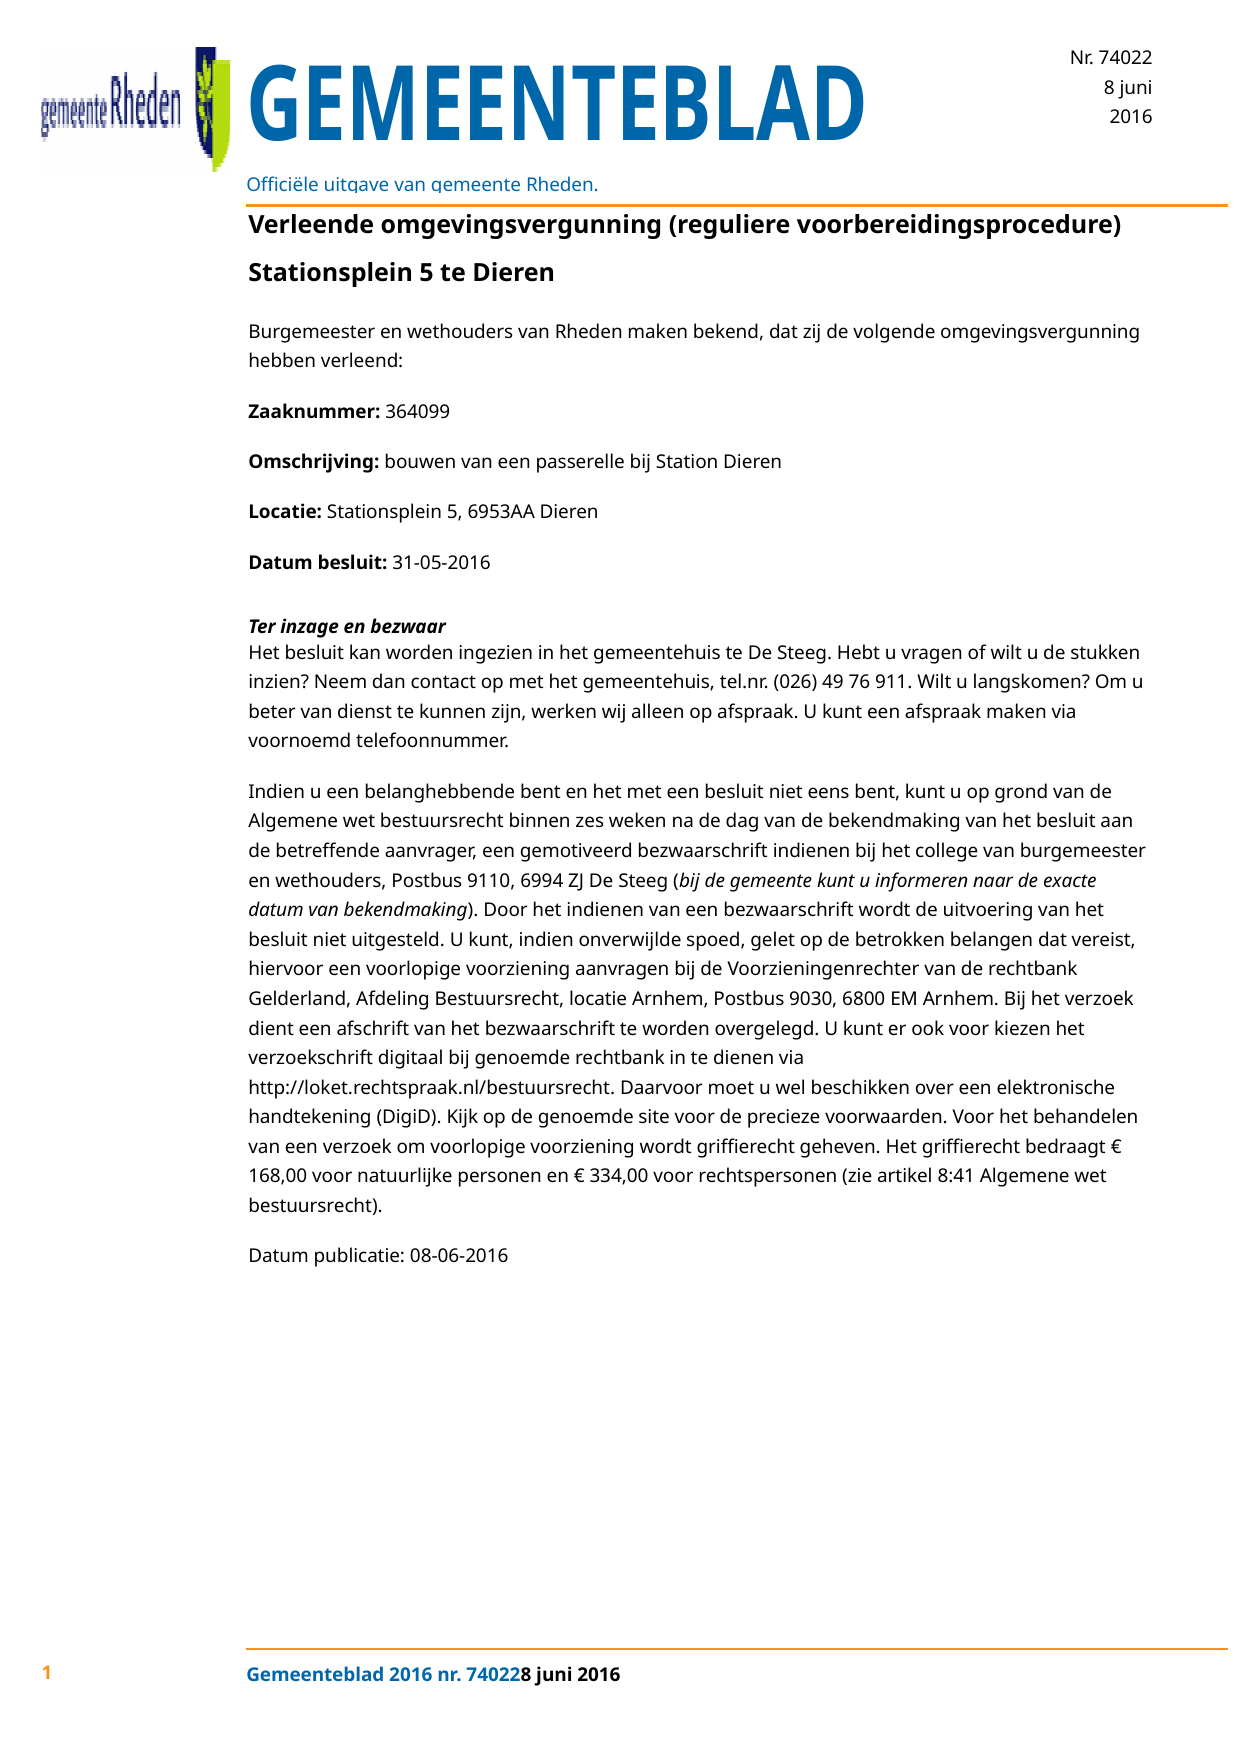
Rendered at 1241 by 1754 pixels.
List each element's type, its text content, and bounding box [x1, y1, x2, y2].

text Zaaknummer: 364099 [248, 398, 1152, 424]
text Verleende omgevingsvergunning (reguliere voorbereidingsprocedure) Stationsplein 5 te Dieren [248, 207, 1152, 288]
text Burgemeester en wethouders van Rheden maken bekend, dat zij de volgende omgevingsvergunning hebben verleend: [248, 318, 1152, 373]
text Locatie: Stationsplein 5, 6953AA Dieren [248, 499, 1152, 524]
text Datum besluit: 31-05-2016 [248, 549, 1152, 575]
text Het besluit kan worden ingezien in het gemeentehuis te De Steeg. Hebt u vragen of wilt u de stukken inzien? Neem dan contact op met het gemeentehuis, tel.nr. (026) 49 76 911. Wilt u langskomen? Om u beter van dienst te kunnen zijn, werken wij alleen op afspraak. U kunt een afspraak maken via voornoemd telefoonnummer. [248, 639, 1152, 753]
text Indien u een belanghebbende bent en het met een besluit niet eens bent, kunt u op grond van de Algemene wet bestuursrecht binnen zes weken na de dag van de bekendmaking van het besluit aan de betreffende aanvrager, een gemotiveerd bezwaarschrift indienen bij het college van burgemeester en wethouders, Postbus 9110, 6994 ZJ De Steeg (bij de gemeente kunt u informeren naar de exacte datum van bekendmaking). Door het indienen van een bezwaarschrift wordt de uitvoering van het besluit niet uitgesteld. U kunt, indien onverwijlde spoed, gelet op de betrokken belangen dat vereist, hiervoor een voorlopige voorziening aanvragen bij de Voorzieningenrechter van de rechtbank Gelderland, Afdeling Bestuursrecht, locatie Arnhem, Postbus 9030, 6800 EM Arnhem. Bij het verzoek dient een afschrift van het bezwaarschrift te worden overgelegd. U kunt er ook voor kiezen het verzoekschrift digitaal bij genoemde rechtbank in te dienen via http://loket.rechtspraak.nl/bestuursrecht. Daarvoor moet u wel beschikken over een elektronische handtekening (DigiD). Kijk op de genoemde site voor de precieze voorwaarden. Voor het behandelen van een verzoek om voorlopige voorziening wordt griffierecht geheven. Het griffierecht bedraagt € 168,00 voor natuurlijke personen en € 334,00 voor rechtspersonen (zie artikel 8:41 Algemene wet bestuursrecht). [248, 778, 1152, 1218]
text Datum publicatie: 08-06-2016 [248, 1243, 1152, 1268]
picture [41, 47, 231, 172]
text Ter inzage en bezwaar [248, 613, 1152, 639]
text Omschrijving: bouwen van een passerelle bij Station Dieren [248, 448, 1152, 474]
